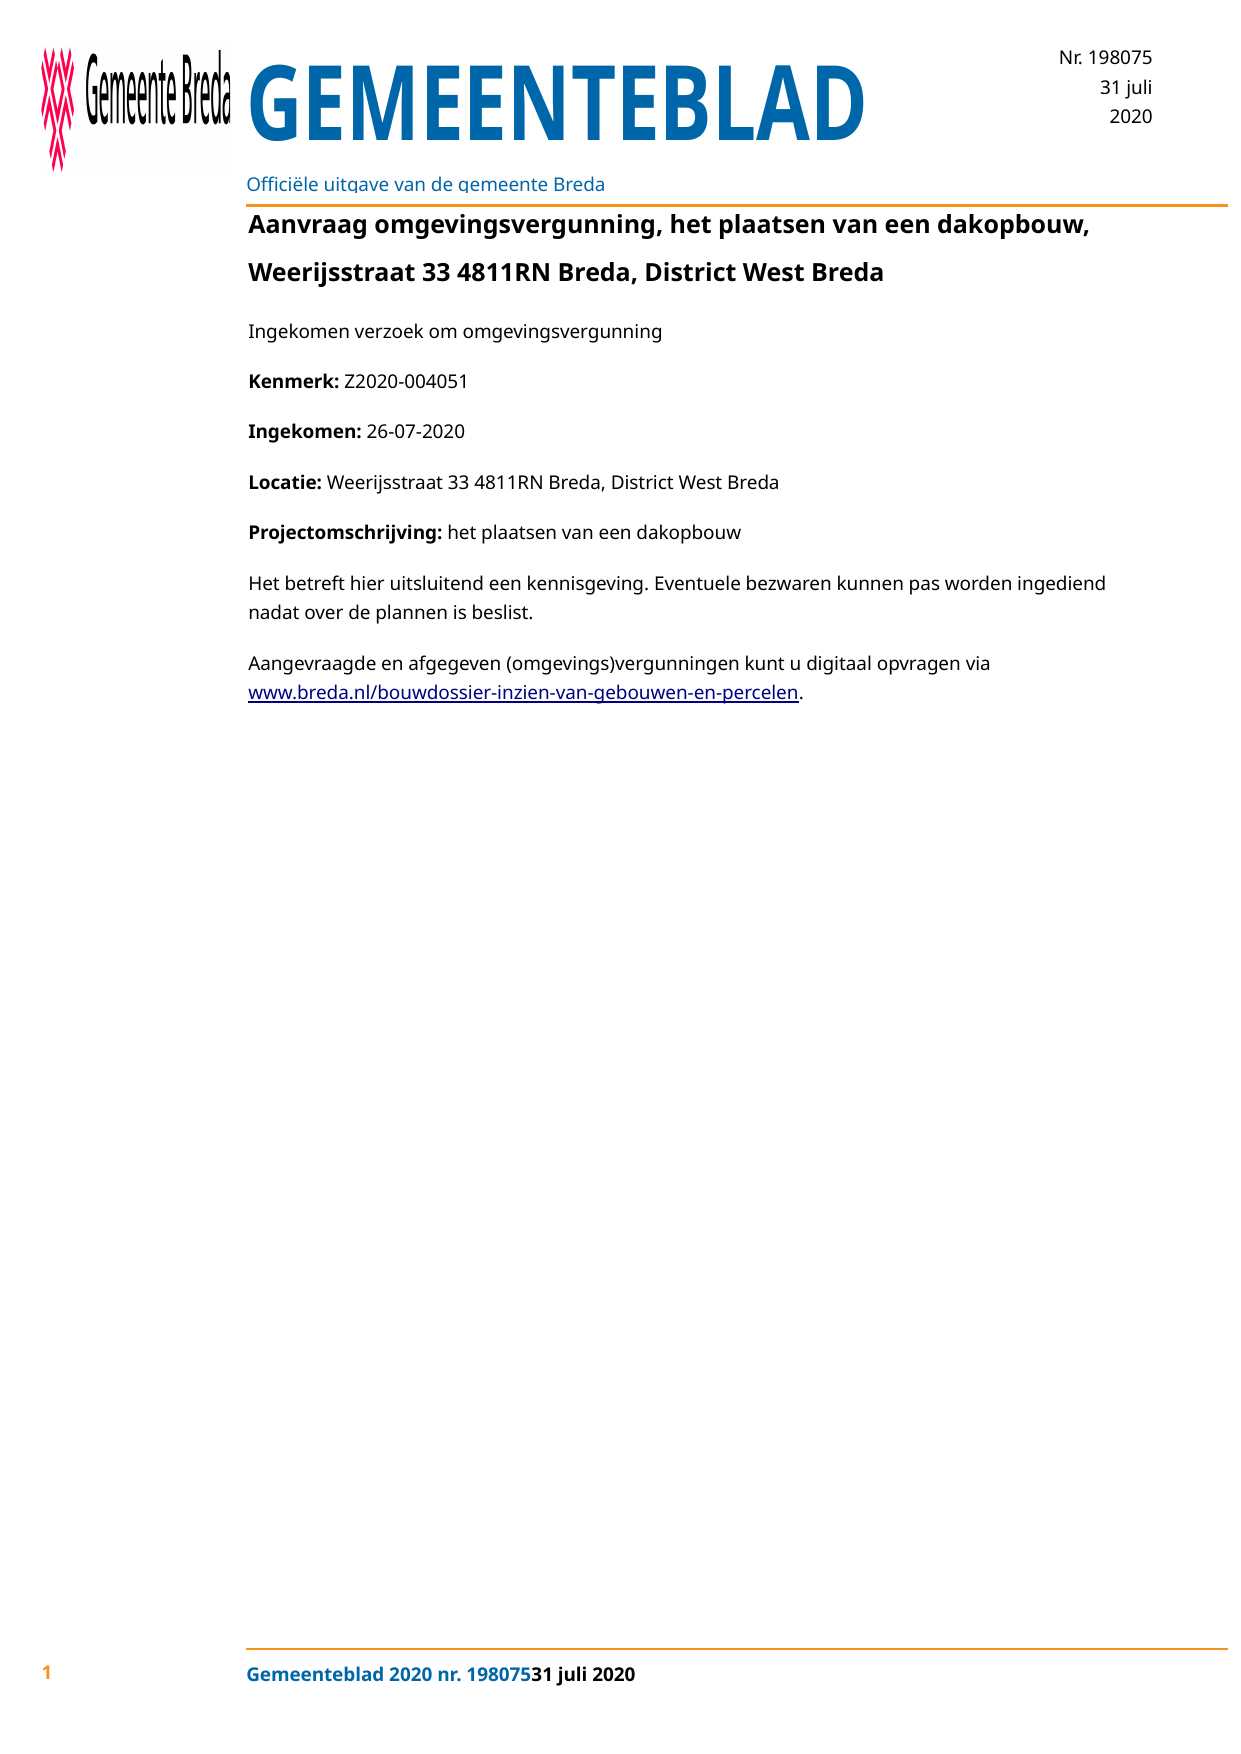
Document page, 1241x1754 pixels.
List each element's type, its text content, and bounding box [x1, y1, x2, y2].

text Aangevraagde en afgegeven (omgevings)vergunningen kunt u digitaal opvragen via www.breda.nl/bouwdossier-inzien-van-gebouwen-en-percelen. [248, 650, 1152, 705]
text Locatie: Weerijsstraat 33 4811RN Breda, District West Breda [248, 469, 1152, 495]
text Kenmerk: Z2020-004051 [248, 368, 1152, 394]
text Het betreft hier uitsluitend een kennisgeving. Eventuele bezwaren kunnen pas worden ingediend nadat over de plannen is beslist. [248, 570, 1152, 625]
text Aanvraag omgevingsvergunning, het plaatsen van een dakopbouw, Weerijsstraat 33 4811RN Breda, District West Breda [248, 207, 1152, 288]
text Ingekomen verzoek om omgevingsvergunning [248, 318, 1152, 344]
picture [41, 47, 231, 172]
text Ingekomen: 26-07-2020 [248, 419, 1152, 444]
text Projectomschrijving: het plaatsen van een dakopbouw [248, 519, 1152, 545]
